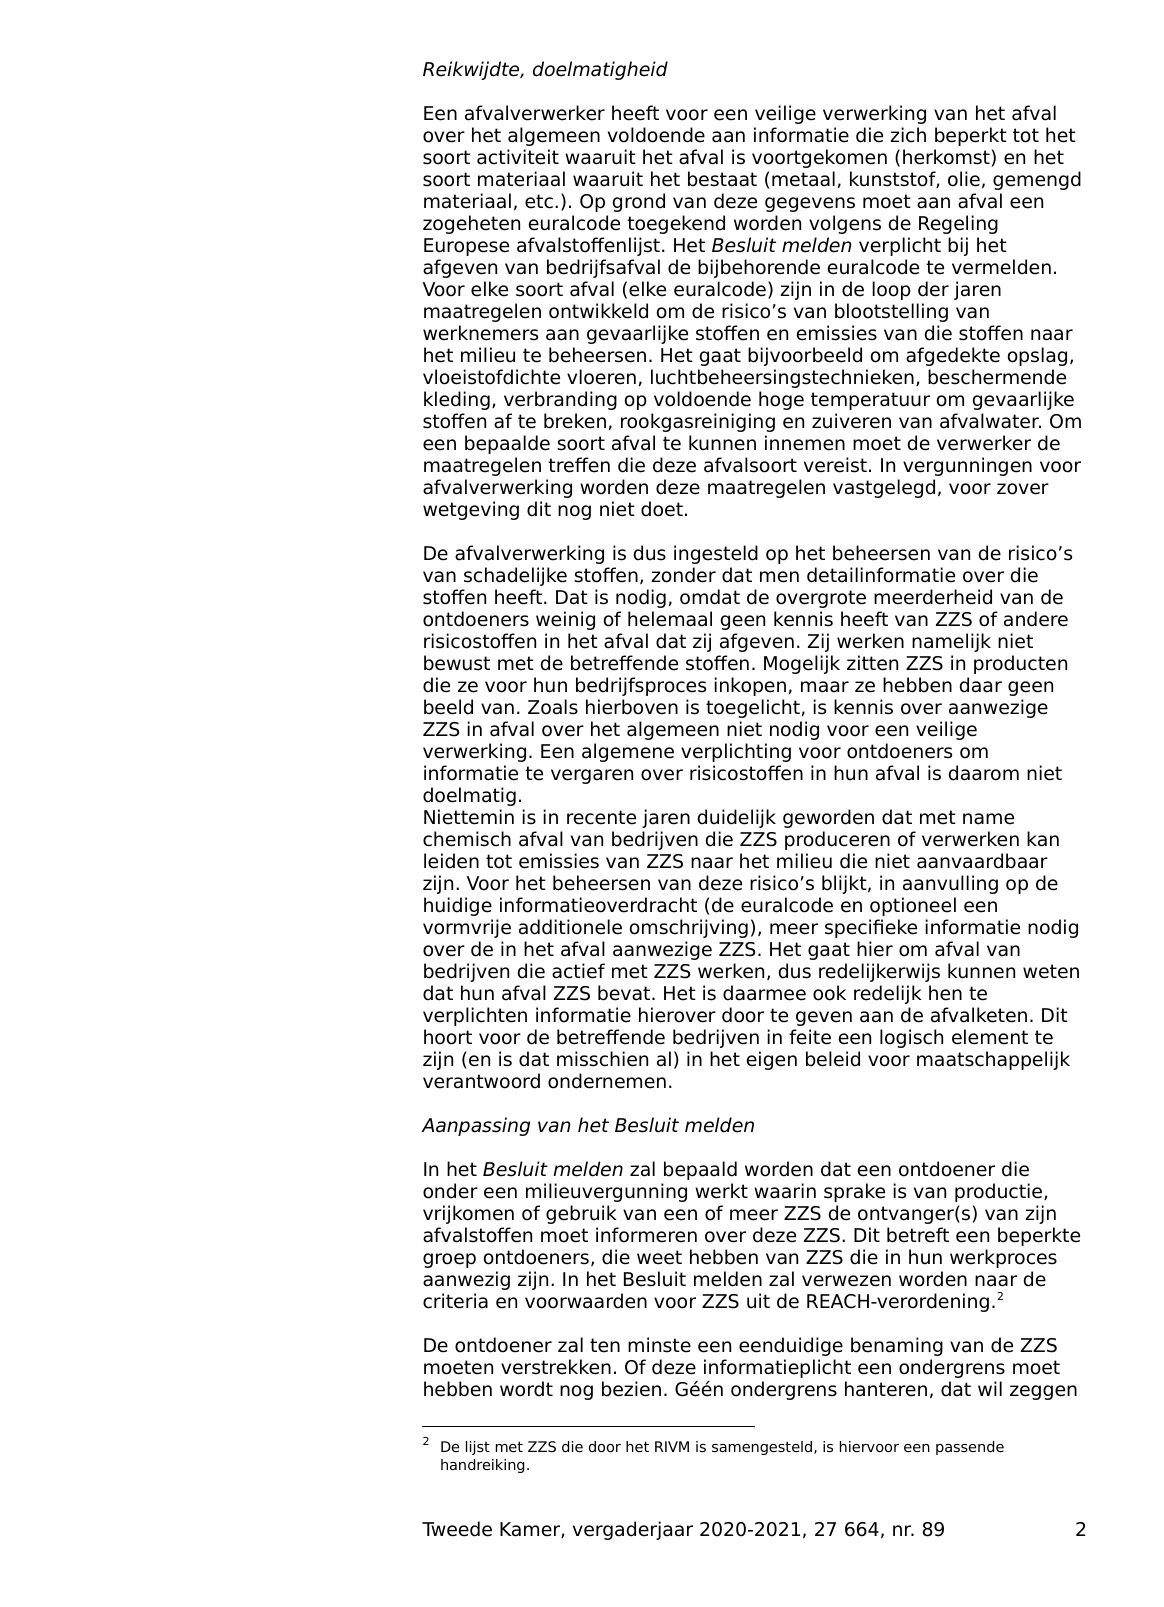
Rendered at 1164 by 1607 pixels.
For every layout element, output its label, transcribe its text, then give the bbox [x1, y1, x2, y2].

text De ontdoener zal ten minste een eenduidige benaming van de ZZS moeten verstrekken. Of deze informatieplicht een ondergrens moet hebben wordt nog bezien. Géén ondergrens hanteren, dat wil zeggen [422, 1335, 1087, 1401]
subtitle Aanpassing van het Besluit melden [422, 1115, 1087, 1137]
text In het Besluit melden zal bepaald worden dat een ontdoener die onder een milieuvergunning werkt waarin sprake is van productie, vrijkomen of gebruik van een of meer ZZS de ontvanger(s) van zijn afvalstoffen moet informeren over deze ZZS. Dit betreft een beperkte groep ontdoeners, die weet hebben van ZZS die in hun werkproces aanwezig zijn. In het Besluit melden zal verwezen worden naar de criteria en voorwaarden voor ZZS uit de REACH-verordening. [422, 1159, 1087, 1313]
text De afvalverwerking is dus ingesteld op het beheersen van de risico’s van schadelijke stoffen, zonder dat men detailinformatie over die stoffen heeft. Dat is nodig, omdat de overgrote meerderheid van de ontdoeners weinig of helemaal geen kennis heeft van ZZS of andere risicostoffen in het afval dat zij afgeven. Zij werken namelijk niet bewust met de betreffende stoffen. Mogelijk zitten ZZS in producten die ze voor hun bedrijfsproces inkopen, maar ze hebben daar geen beeld van. Zoals hierboven is toegelicht, is kennis over aanwezige ZZS in afval over het algemeen niet nodig voor een veilige verwerking. Een algemene verplichting voor ontdoeners om informatie te vergaren over risicostoffen in hun afval is daarom niet doelmatig. [422, 543, 1087, 807]
subtitle Reikwijdte, doelmatigheid [422, 59, 1087, 81]
text De lijst met ZZS die door het RIVM is samengesteld, is hiervoor een passende handreiking. [422, 1435, 1087, 1474]
text Een afvalverwerker heeft voor een veilige verwerking van het afval over het algemeen voldoende aan informatie die zich beperkt tot het soort activiteit waaruit het afval is voortgekomen (herkomst) en het soort materiaal waaruit het bestaat (metaal, kunststof, olie, gemengd materiaal, etc.). Op grond van deze gegevens moet aan afval een zogeheten euralcode toegekend worden volgens de Regeling Europese afvalstoffenlijst. Het Besluit melden verplicht bij het afgeven van bedrijfsafval de bijbehorende euralcode te vermelden. Voor elke soort afval (elke euralcode) zijn in de loop der jaren maatregelen ontwikkeld om de risico’s van blootstelling van werknemers aan gevaarlijke stoffen en emissies van die stoffen naar het milieu te beheersen. Het gaat bijvoorbeeld om afgedekte opslag, vloeistofdichte vloeren, luchtbeheersingstechnieken, beschermende kleding, verbranding op voldoende hoge temperatuur om gevaarlijke stoffen af te breken, rookgasreiniging en zuiveren van afvalwater. Om een bepaalde soort afval te kunnen innemen moet de verwerker de maatregelen treffen die deze afvalsoort vereist. In vergunningen voor afvalverwerking worden deze maatregelen vastgelegd, voor zover wetgeving dit nog niet doet. [422, 103, 1087, 521]
text Niettemin is in recente jaren duidelijk geworden dat met name chemisch afval van bedrijven die ZZS produceren of verwerken kan leiden tot emissies van ZZS naar het milieu die niet aanvaardbaar zijn. Voor het beheersen van deze risico’s blijkt, in aanvulling op de huidige informatieoverdracht (de euralcode en optioneel een vormvrije additionele omschrijving), meer specifieke informatie nodig over de in het afval aanwezige ZZS. Het gaat hier om afval van bedrijven die actief met ZZS werken, dus redelijkerwijs kunnen weten dat hun afval ZZS bevat. Het is daarmee ook redelijk hen te verplichten informatie hierover door te geven aan de afvalketen. Dit hoort voor de betreffende bedrijven in feite een logisch element te zijn (en is dat misschien al) in het eigen beleid voor maatschappelijk verantwoord ondernemen. [422, 807, 1087, 1092]
